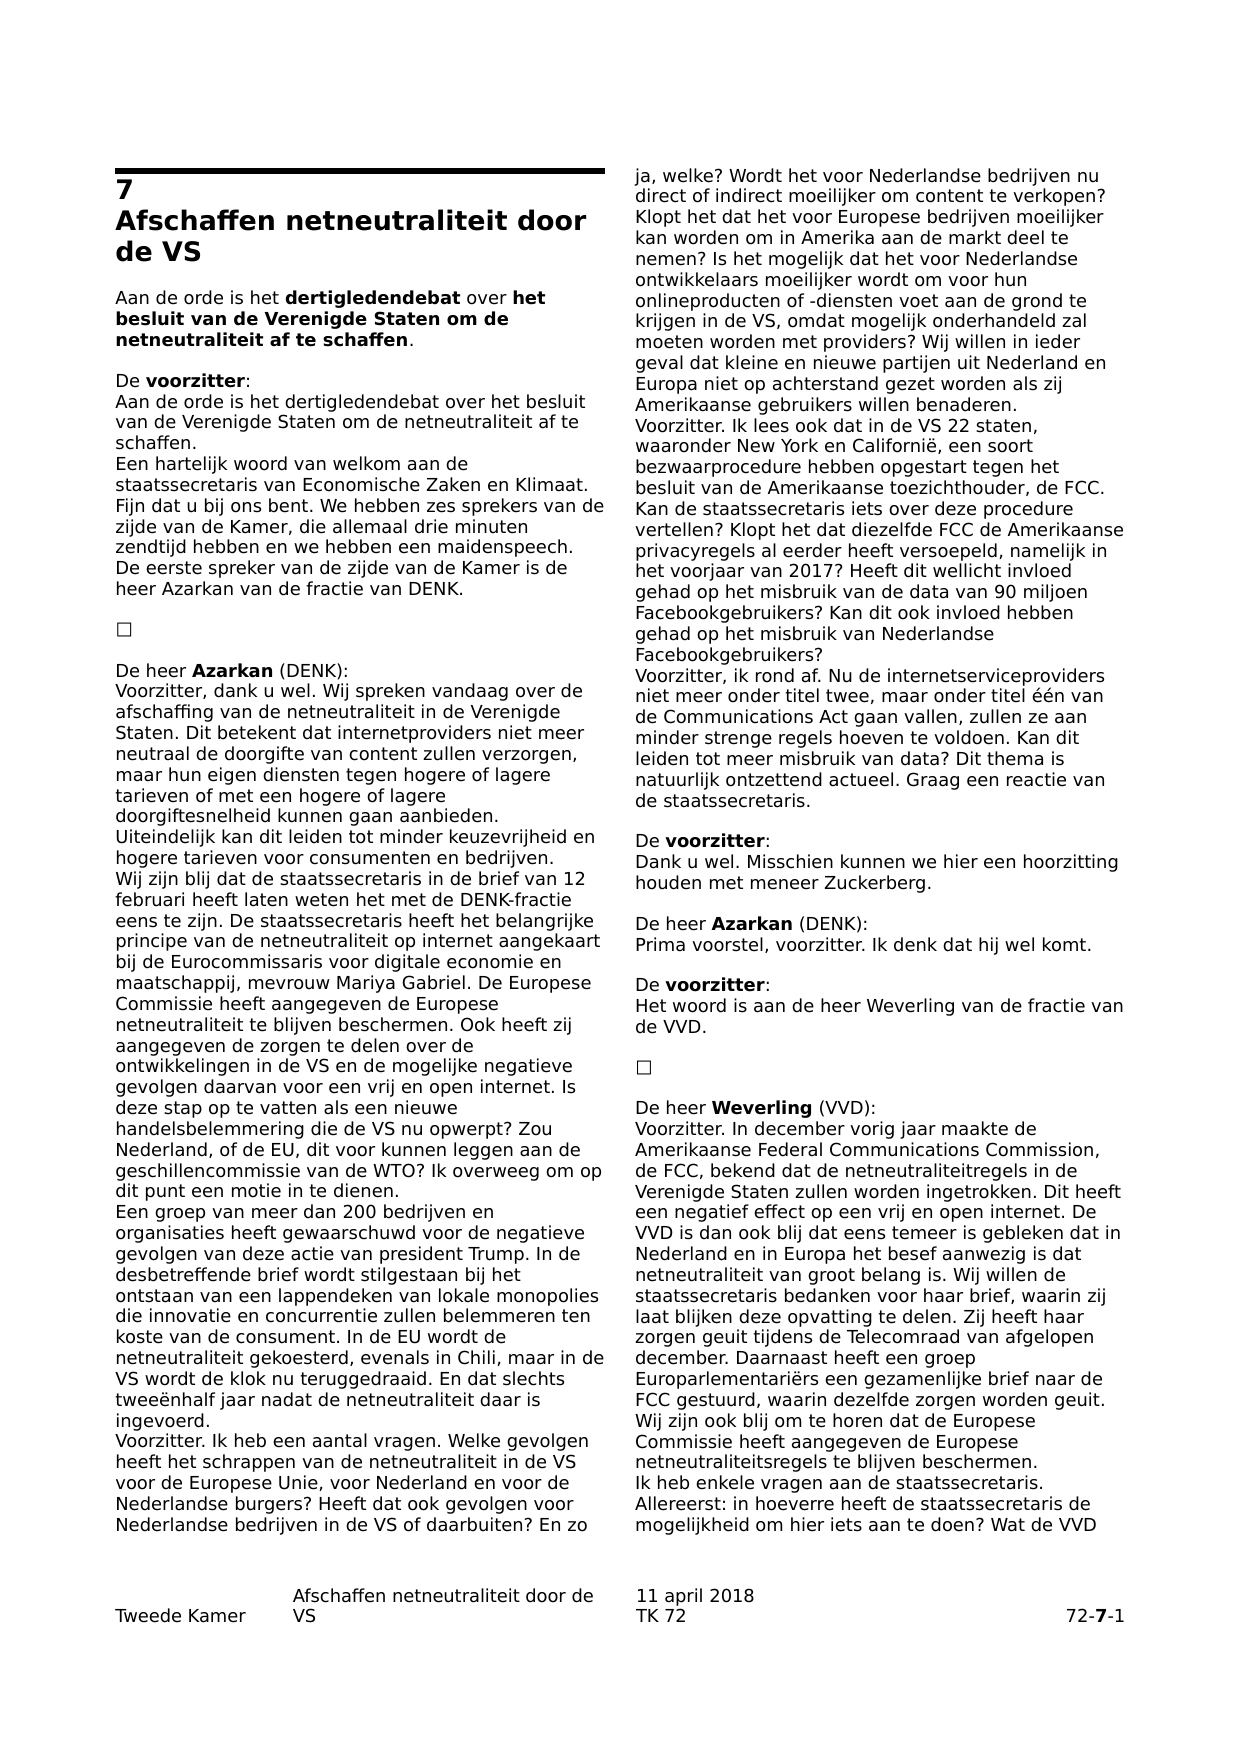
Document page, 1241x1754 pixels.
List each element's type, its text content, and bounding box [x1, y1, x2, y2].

text Een hartelijk woord van welkom aan de staatssecretaris van Economische Zaken en Klimaat. Fijn dat u bij ons bent. We hebben zes sprekers van de zijde van de Kamer, die allemaal drie minuten zendtijd hebben en we hebben een maidenspeech. [115, 454, 605, 558]
text Wij zijn blij dat de staatssecretaris in de brief van 12 februari heeft laten weten het met de DENK-fractie eens te zijn. De staatssecretaris heeft het belangrijke principe van de netneutraliteit op internet aangekaart bij de Eurocommissaris voor digitale economie en maatschappij, mevrouw Mariya Gabriel. De Europese Commissie heeft aangegeven de Europese netneutraliteit te blijven beschermen. Ook heeft zij aangegeven de zorgen te delen over de ontwikkelingen in de VS en de mogelijke negatieve gevolgen daarvan voor een vrij en open internet. Is deze stap op te vatten als een nieuwe handelsbelemmering die de VS nu opwerpt? Zou Nederland, of de EU, dit voor kunnen leggen aan de geschillencommissie van de WTO? Ik overweeg om op dit punt een motie in te dienen. [115, 869, 605, 1202]
text Een groep van meer dan 200 bedrijven en organisaties heeft gewaarschuwd voor de negatieve gevolgen van deze actie van president Trump. In de desbetreffende brief wordt stilgestaan bij het ontstaan van een lappendeken van lokale monopolies die innovatie en concurrentie zullen belemmeren ten koste van de consument. In de EU wordt de netneutraliteit gekoesterd, evenals in Chili, maar in de VS wordt de klok nu teruggedraaid. En dat slechts tweeënhalf jaar nadat de netneutraliteit daar is ingevoerd. [115, 1202, 605, 1431]
text De voorzitter: [635, 831, 1125, 852]
text Voorzitter. In december vorig jaar maakte de Amerikaanse Federal Communications Commission, de FCC, bekend dat de netneutraliteitregels in de Verenigde Staten zullen worden ingetrokken. Dit heeft een negatief effect op een vrij en open internet. De VVD is dan ook blij dat eens temeer is gebleken dat in Nederland en in Europa het besef aanwezig is dat netneutraliteit van groot belang is. Wij willen de staatssecretaris bedanken voor haar brief, waarin zij laat blijken deze opvatting te delen. Zij heeft haar zorgen geuit tijdens de Telecomraad van afgelopen december. Daarnaast heeft een groep Europarlementariërs een gezamenlijke brief naar de FCC gestuurd, waarin dezelfde zorgen worden geuit. Wij zijn ook blij om te horen dat de Europese Commissie heeft aangegeven de Europese netneutraliteitsregels te blijven beschermen. [635, 1119, 1125, 1473]
text Voorzitter, dank u wel. Wij spreken vandaag over de afschaffing van de netneutraliteit in de Verenigde Staten. Dit betekent dat internetproviders niet meer neutraal de doorgifte van content zullen verzorgen, maar hun eigen diensten tegen hogere of lagere tarieven of met een hogere of lagere doorgiftesnelheid kunnen gaan aanbieden. Uiteindelijk kan dit leiden tot minder keuzevrijheid en hogere tarieven voor consumenten en bedrijven. [115, 681, 605, 869]
text Prima voorstel, voorzitter. Ik denk dat hij wel komt. [635, 934, 1125, 955]
title 7 Afschaffen netneutraliteit door de VS [115, 174, 605, 268]
text Aan de orde is het dertigledendebat over het besluit van de Verenigde Staten om de netneutraliteit af te schaffen. [115, 391, 605, 454]
text Het woord is aan de heer Weverling van de fractie van de VVD. [635, 996, 1125, 1037]
text De heer Azarkan (DENK): [115, 660, 605, 681]
text De voorzitter: [115, 371, 605, 391]
text ⬜ [115, 620, 605, 640]
text Ik heb enkele vragen aan de staatssecretaris. Allereerst: in hoeverre heeft de staatssecretaris de mogelijkheid om hier iets aan te doen? Wat de VVD [635, 1473, 1125, 1536]
text De voorzitter: [635, 975, 1125, 996]
text Voorzitter, ik rond af. Nu de internetserviceproviders niet meer onder titel twee, maar onder titel één van de Communications Act gaan vallen, zullen ze aan minder strenge regels hoeven te voldoen. Kan dit leiden tot meer misbruik van data? Dit thema is natuurlijk ontzettend actueel. Graag een reactie van de staatssecretaris. [635, 665, 1125, 811]
text De heer Weverling (VVD): [635, 1098, 1125, 1119]
text De eerste spreker van de zijde van de Kamer is de heer Azarkan van de fractie van DENK. [115, 558, 605, 600]
text Dank u wel. Misschien kunnen we hier een hoorzitting houden met meneer Zuckerberg. [635, 852, 1125, 893]
text ja, welke? Wordt het voor Nederlandse bedrijven nu direct of indirect moeilijker om content te verkopen? Klopt het dat het voor Europese bedrijven moeilijker kan worden om in Amerika aan de markt deel te nemen? Is het mogelijk dat het voor Nederlandse ontwikkelaars moeilijker wordt om voor hun onlineproducten of -diensten voet aan de grond te krijgen in de VS, omdat mogelijk onderhandeld zal moeten worden met providers? Wij willen in ieder geval dat kleine en nieuwe partijen uit Nederland en Europa niet op achterstand gezet worden als zij Amerikaanse gebruikers willen benaderen. [635, 165, 1125, 415]
text Voorzitter. Ik lees ook dat in de VS 22 staten, waaronder New York en Californië, een soort bezwaarprocedure hebben opgestart tegen het besluit van de Amerikaanse toezichthouder, de FCC. Kan de staatssecretaris iets over deze procedure vertellen? Klopt het dat diezelfde FCC de Amerikaanse privacyregels al eerder heeft versoepeld, namelijk in het voorjaar van 2017? Heeft dit wellicht invloed gehad op het misbruik van de data van 90 miljoen Facebookgebruikers? Kan dit ook invloed hebben gehad op het misbruik van Nederlandse Facebookgebruikers? [635, 415, 1125, 665]
text Aan de orde is het dertigledendebat over het besluit van de Verenigde Staten om de netneutraliteit af te schaffen. [115, 288, 605, 351]
text De heer Azarkan (DENK): [635, 913, 1125, 934]
text Voorzitter. Ik heb een aantal vragen. Welke gevolgen heeft het schrappen van de netneutraliteit in de VS voor de Europese Unie, voor Nederland en voor de Nederlandse burgers? Heeft dat ook gevolgen voor Nederlandse bedrijven in de VS of daarbuiten? En zo [115, 1431, 605, 1535]
text ⬜ [635, 1057, 1125, 1078]
